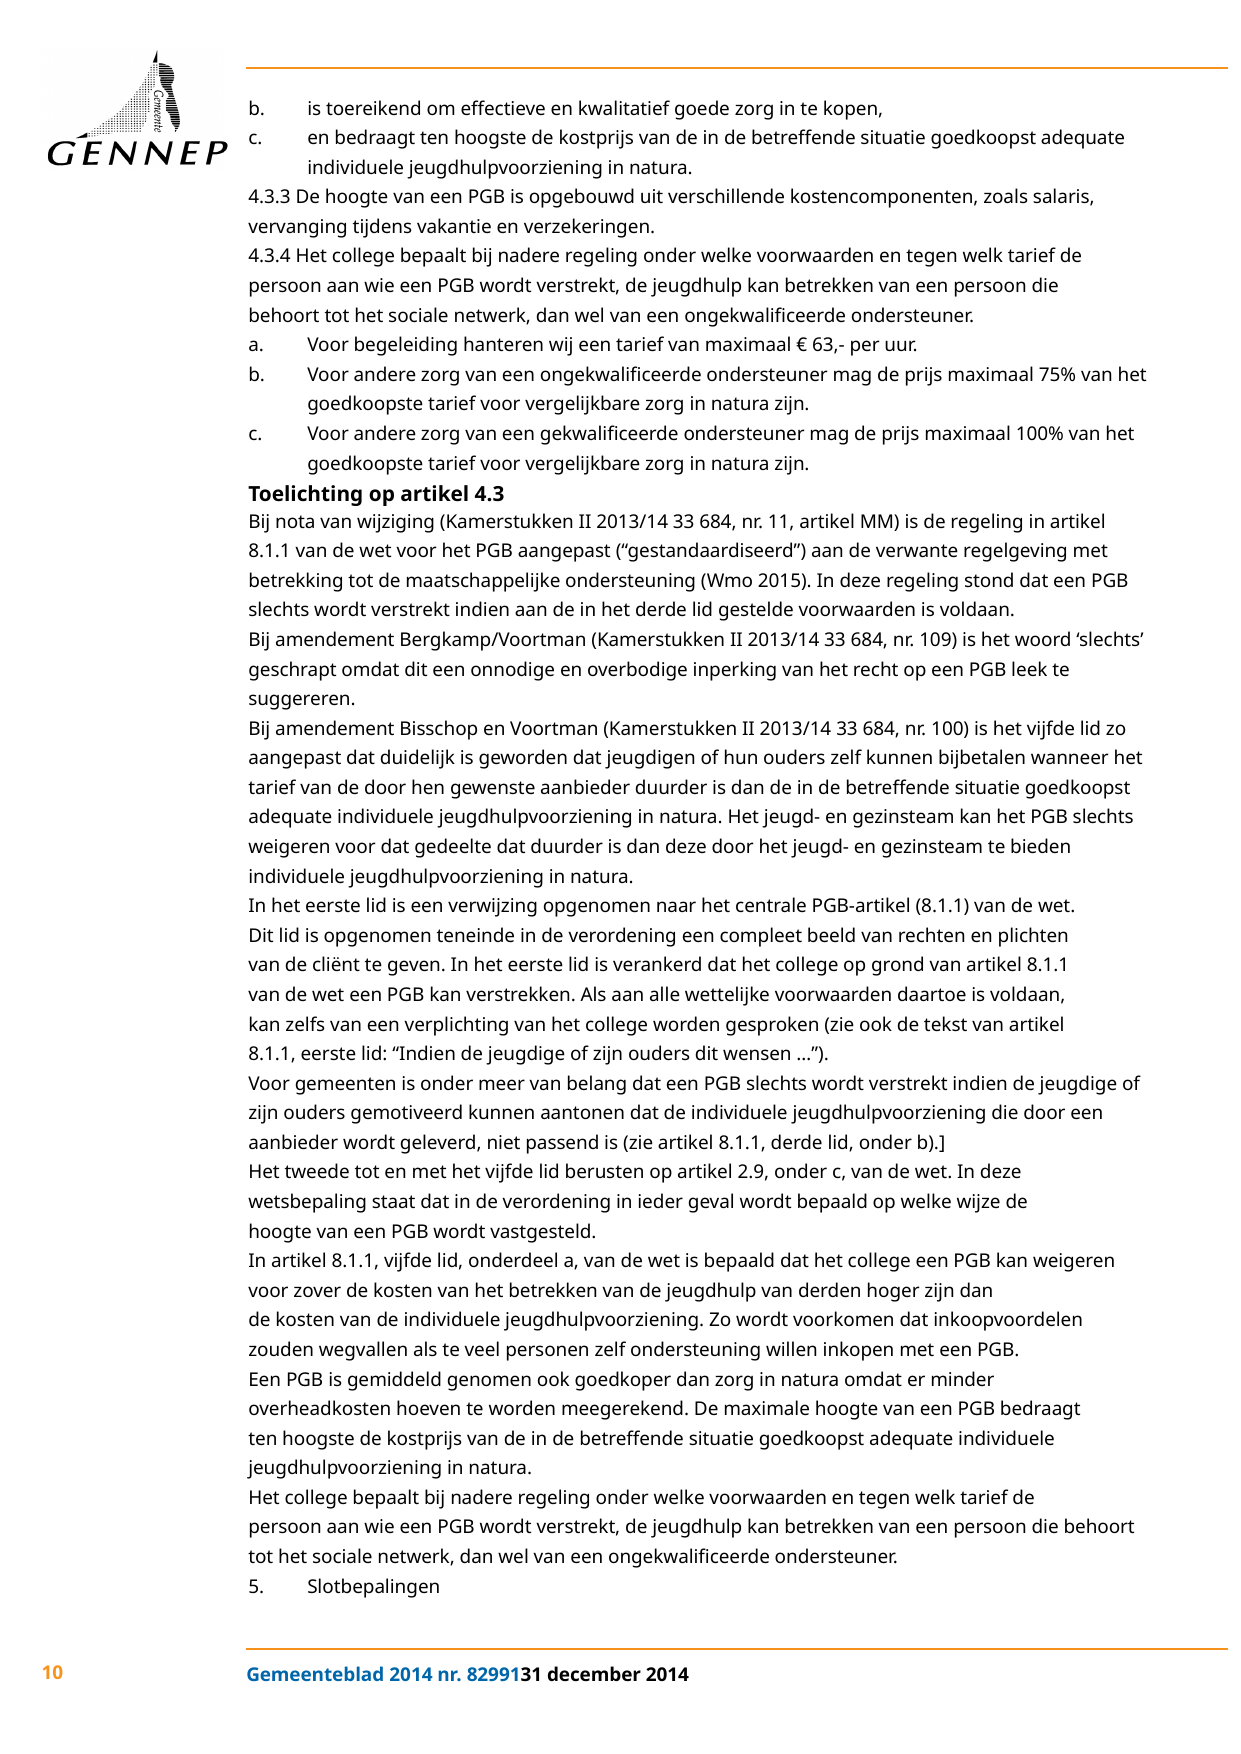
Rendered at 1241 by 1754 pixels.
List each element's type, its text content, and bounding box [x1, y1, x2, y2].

text zouden wegvallen als te veel personen zelf ondersteuning willen inkopen met een PGB. [248, 1336, 1152, 1362]
list Voor andere zorg van een ongekwalificeerde ondersteuner mag de prijs maximaal 75% van het goedkoopste tarief voor vergelijkbare zorg in natura zijn. [248, 361, 1152, 416]
list en bedraagt ten hoogste de kostprijs van de in de betreffende situatie goedkoopst adequate individuele jeugdhulpvoorziening in natura. [248, 124, 1152, 180]
text Dit lid is opgenomen teneinde in de verordening een compleet beeld van rechten en plichten [248, 922, 1152, 948]
text Een PGB is gemiddeld genomen ook goedkoper dan zorg in natura omdat er minder [248, 1366, 1152, 1391]
text van de wet een PGB kan verstrekken. Als aan alle wettelijke voorwaarden daartoe is voldaan, [248, 981, 1152, 1007]
text Toelichting op artikel 4.3 [248, 479, 1152, 508]
text vervanging tijdens vakantie en verzekeringen. [248, 213, 1152, 239]
text jeugdhulpvoorziening in natura. [248, 1454, 1152, 1480]
text ten hoogste de kostprijs van de in de betreffende situatie goedkoopst adequate individuele [248, 1425, 1152, 1451]
text In het eerste lid is een verwijzing opgenomen naar het centrale PGB-artikel (8.1.1) van de wet. [248, 892, 1152, 918]
list Slotbepalingen [248, 1573, 1152, 1598]
list Voor andere zorg van een gekwalificeerde ondersteuner mag de prijs maximaal 100% van het goedkoopste tarief voor vergelijkbare zorg in natura zijn. [248, 420, 1152, 476]
list is toereikend om effectieve en kwalitatief goede zorg in te kopen, [248, 95, 1152, 121]
text persoon aan wie een PGB wordt verstrekt, de jeugdhulp kan betrekken van een persoon die [248, 272, 1152, 298]
text Het college bepaalt bij nadere regeling onder welke voorwaarden en tegen welk tarief de [248, 1484, 1152, 1510]
text hoogte van een PGB wordt vastgesteld. [248, 1218, 1152, 1243]
text 8.1.1, eerste lid: “Indien de jeugdige of zijn ouders dit wensen …”). [248, 1040, 1152, 1066]
text 4.3.4 Het college bepaalt bij nadere regeling onder welke voorwaarden en tegen welk tarief de [248, 243, 1152, 268]
text de kosten van de individuele jeugdhulpvoorziening. Zo wordt voorkomen dat inkoopvoordelen [248, 1307, 1152, 1332]
text van de cliёnt te geven. In het eerste lid is verankerd dat het college op grond van artikel 8.1.1 [248, 952, 1152, 977]
text overheadkosten hoeven te worden meegerekend. De maximale hoogte van een PGB bedraagt [248, 1395, 1152, 1421]
text Bij amendement Bergkamp/Voortman (Kamerstukken II 2013/14 33 684, nr. 109) is het woord ‘slechts’ geschrapt omdat dit een onnodige en overbodige inperking van het recht op een PGB leek te suggereren. [248, 626, 1152, 711]
text aanbieder wordt geleverd, niet passend is (zie artikel 8.1.1, derde lid, onder b).] [248, 1129, 1152, 1155]
text Het tweede tot en met het vijfde lid berusten op artikel 2.9, onder c, van de wet. In deze [248, 1159, 1152, 1184]
text 4.3.3 De hoogte van een PGB is opgebouwd uit verschillende kostencomponenten, zoals salaris, [248, 183, 1152, 209]
list Voor begeleiding hanteren wij een tarief van maximaal € 63,- per uur. [248, 331, 1152, 357]
text In artikel 8.1.1, vijfde lid, onderdeel a, van de wet is bepaald dat het college een PGB kan weigeren voor zover de kosten van het betrekken van de jeugdhulp van derden hoger zijn dan [248, 1247, 1152, 1303]
text persoon aan wie een PGB wordt verstrekt, de jeugdhulp kan betrekken van een persoon die behoort tot het sociale netwerk, dan wel van een ongekwalificeerde ondersteuner. [248, 1514, 1152, 1569]
text Bij amendement Bisschop en Voortman (Kamerstukken II 2013/14 33 684, nr. 100) is het vijfde lid zo aangepast dat duidelijk is geworden dat jeugdigen of hun ouders zelf kunnen bijbetalen wanneer het tarief van de door hen gewenste aanbieder duurder is dan de in de betreffende situatie goedkoopst adequate individuele jeugdhulpvoorziening in natura. Het jeugd- en gezinsteam kan het PGB slechts [248, 715, 1152, 829]
text weigeren voor dat gedeelte dat duurder is dan deze door het jeugd- en gezinsteam te bieden individuele jeugdhulpvoorziening in natura. [248, 833, 1152, 888]
text wetsbepaling staat dat in de verordening in ieder geval wordt bepaald op welke wijze de [248, 1188, 1152, 1214]
text behoort tot het sociale netwerk, dan wel van een ongekwalificeerde ondersteuner. [248, 302, 1152, 328]
text Bij nota van wijziging (Kamerstukken II 2013/14 33 684, nr. 11, artikel MM) is de regeling in artikel 8.1.1 van de wet voor het PGB aangepast (“gestandaardiseerd”) aan de verwante regelgeving met betrekking tot de maatschappelijke ondersteuning (Wmo 2015). In deze regeling stond dat een PGB slechts wordt verstrekt indien aan de in het derde lid gestelde voorwaarden is voldaan. [248, 508, 1152, 622]
text Voor gemeenten is onder meer van belang dat een PGB slechts wordt verstrekt indien de jeugdige of zijn ouders gemotiveerd kunnen aantonen dat de individuele jeugdhulpvoorziening die door een [248, 1070, 1152, 1125]
picture [41, 47, 231, 172]
text kan zelfs van een verplichting van het college worden gesproken (zie ook de tekst van artikel [248, 1011, 1152, 1036]
